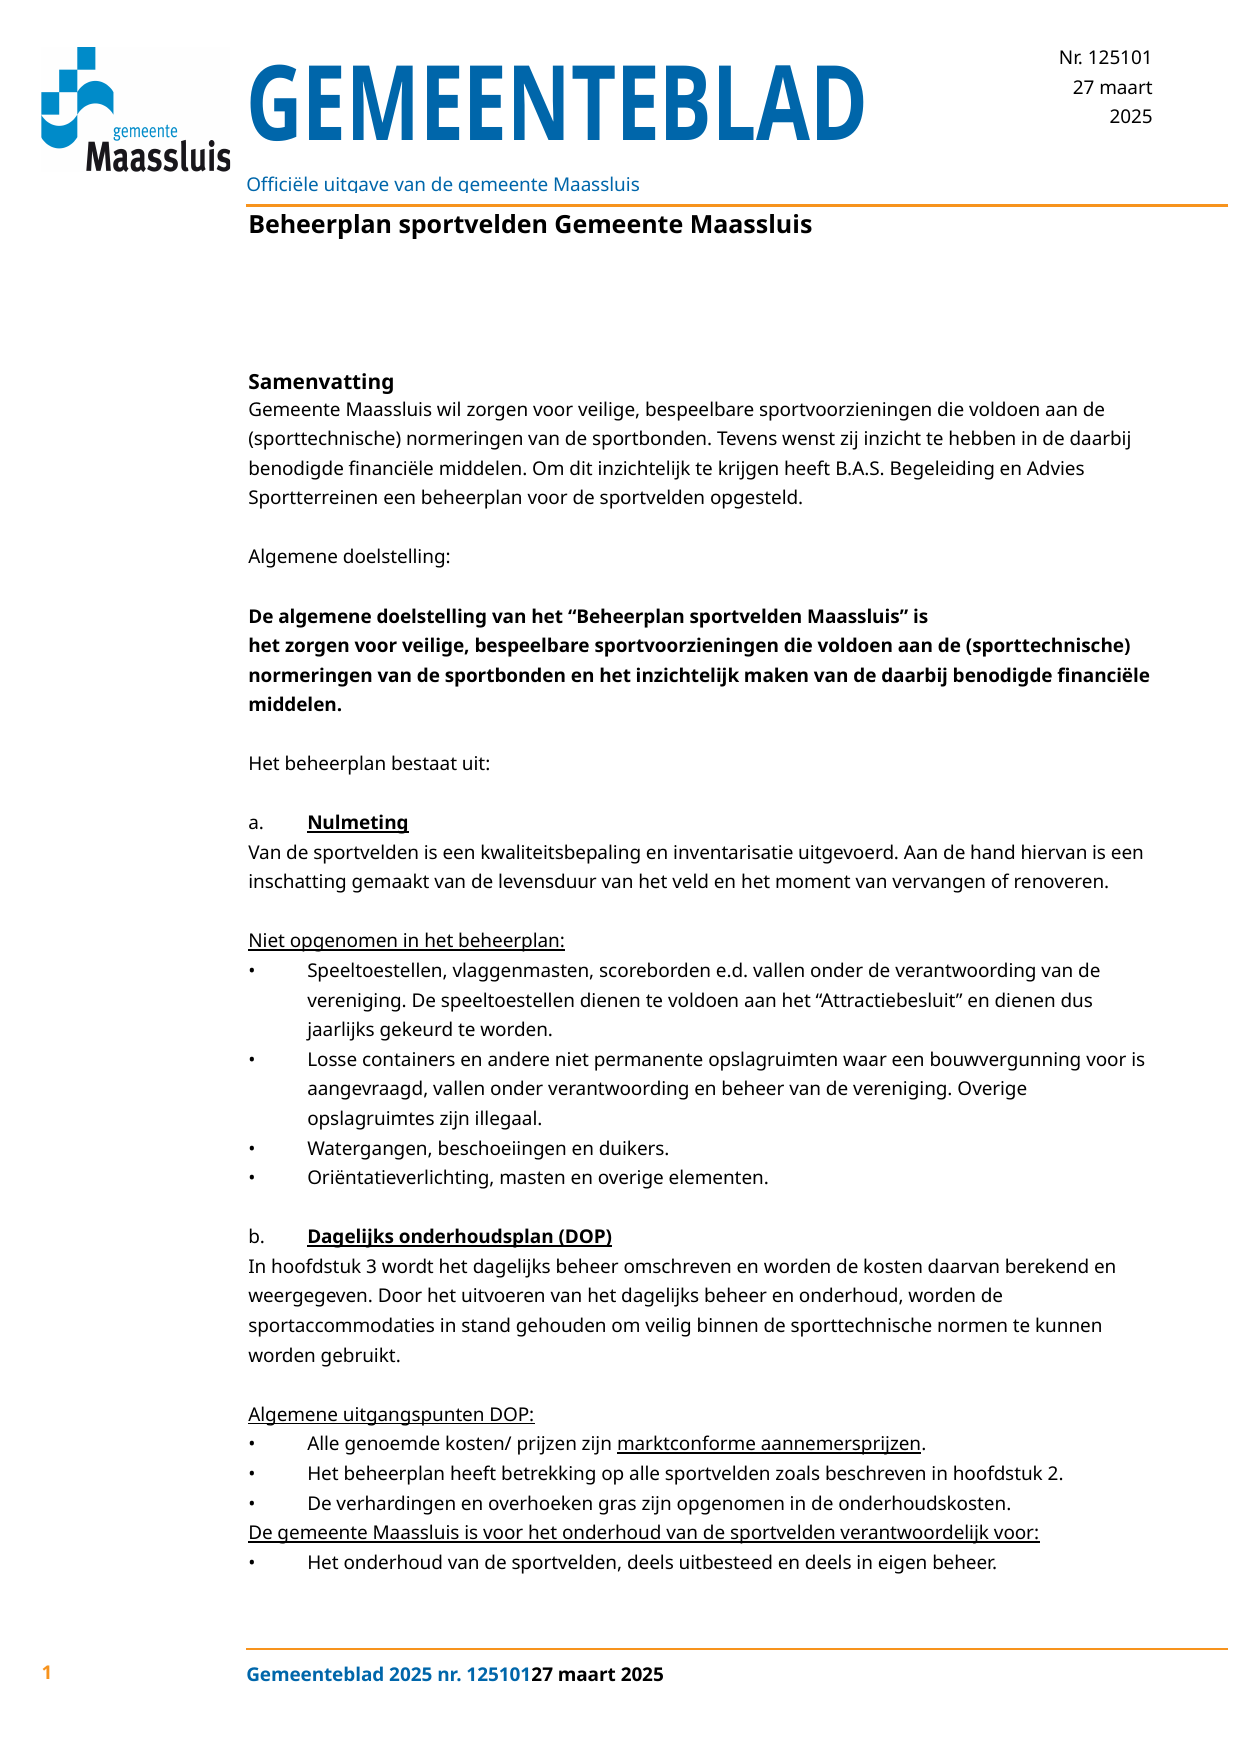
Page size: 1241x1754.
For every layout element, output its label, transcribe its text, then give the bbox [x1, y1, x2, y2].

list Nulmeting [248, 809, 1152, 835]
text Algemene uitgangspunten DOP: [248, 1401, 1152, 1427]
text De gemeente Maassluis is voor het onderhoud van de sportvelden verantwoordelijk voor: [248, 1519, 1152, 1545]
text In hoofdstuk 3 wordt het dagelijks beheer omschreven en worden de kosten daarvan berekend en weergegeven. Door het uitvoeren van het dagelijks beheer en onderhoud, worden de sportaccommodaties in stand gehouden om veilig binnen de sporttechnische normen te kunnen worden gebruikt. [248, 1253, 1152, 1368]
text Samenvatting [248, 367, 1152, 396]
table_header De algemene doelstelling van het “Beheerplan sportvelden Maassluis” is het zorgen voor veilige, bespeelbare sportvoorzieningen die voldoen aan de (sporttechnische) normeringen van de sportbonden en het inzichtelijk maken van de daarbij benodigde financiële middelen. [248, 603, 1152, 717]
text Beheerplan sportvelden Gemeente Maassluis [248, 207, 1152, 241]
text Van de sportvelden is een kwaliteitsbepaling en inventarisatie uitgevoerd. Aan de hand hiervan is een inschatting gemaakt van de levensduur van het veld en het moment van vervangen of renoveren. [248, 839, 1152, 894]
picture [41, 47, 231, 172]
list Alle genoemde kosten/ prijzen zijn marktconforme aannemersprijzen. [248, 1431, 1152, 1456]
list Speeltoestellen, vlaggenmasten, scoreborden e.d. vallen onder de verantwoording van de vereniging. De speeltoestellen dienen te voldoen aan het “Attractiebesluit” en dienen dus jaarlijks gekeurd te worden. [248, 957, 1152, 1042]
picture [41, 47, 77, 92]
list Watergangen, beschoeiingen en duikers. [248, 1135, 1152, 1161]
text Het beheerplan bestaat uit: [248, 750, 1152, 776]
list Dagelijks onderhoudsplan (DOP) [248, 1223, 1152, 1249]
text Gemeente Maassluis wil zorgen voor veilige, bespeelbare sportvoorzieningen die voldoen aan de (sporttechnische) normeringen van de sportbonden. Tevens wenst zij inzicht te hebben in de daarbij benodigde financiële middelen. Om dit inzichtelijk te krijgen heeft B.A.S. Begeleiding en Advies Sportterreinen een beheerplan voor de sportvelden opgesteld. [248, 396, 1152, 510]
text Niet opgenomen in het beheerplan: [248, 928, 1152, 953]
list Losse containers en andere niet permanente opslagruimten waar een bouwvergunning voor is aangevraagd, vallen onder verantwoording en beheer van de vereniging. Overige opslagruimtes zijn illegaal. [248, 1046, 1152, 1131]
text Algemene doelstelling: [248, 544, 1152, 569]
list Oriëntatieverlichting, masten en overige elementen. [248, 1164, 1152, 1190]
list Het beheerplan heeft betrekking op alle sportvelden zoals beschreven in hoofdstuk 2. [248, 1460, 1152, 1486]
list De verhardingen en overhoeken gras zijn opgenomen in de onderhoudskosten. [248, 1490, 1152, 1516]
list Het onderhoud van de sportvelden, deels uitbesteed en deels in eigen beheer. [248, 1549, 1152, 1575]
